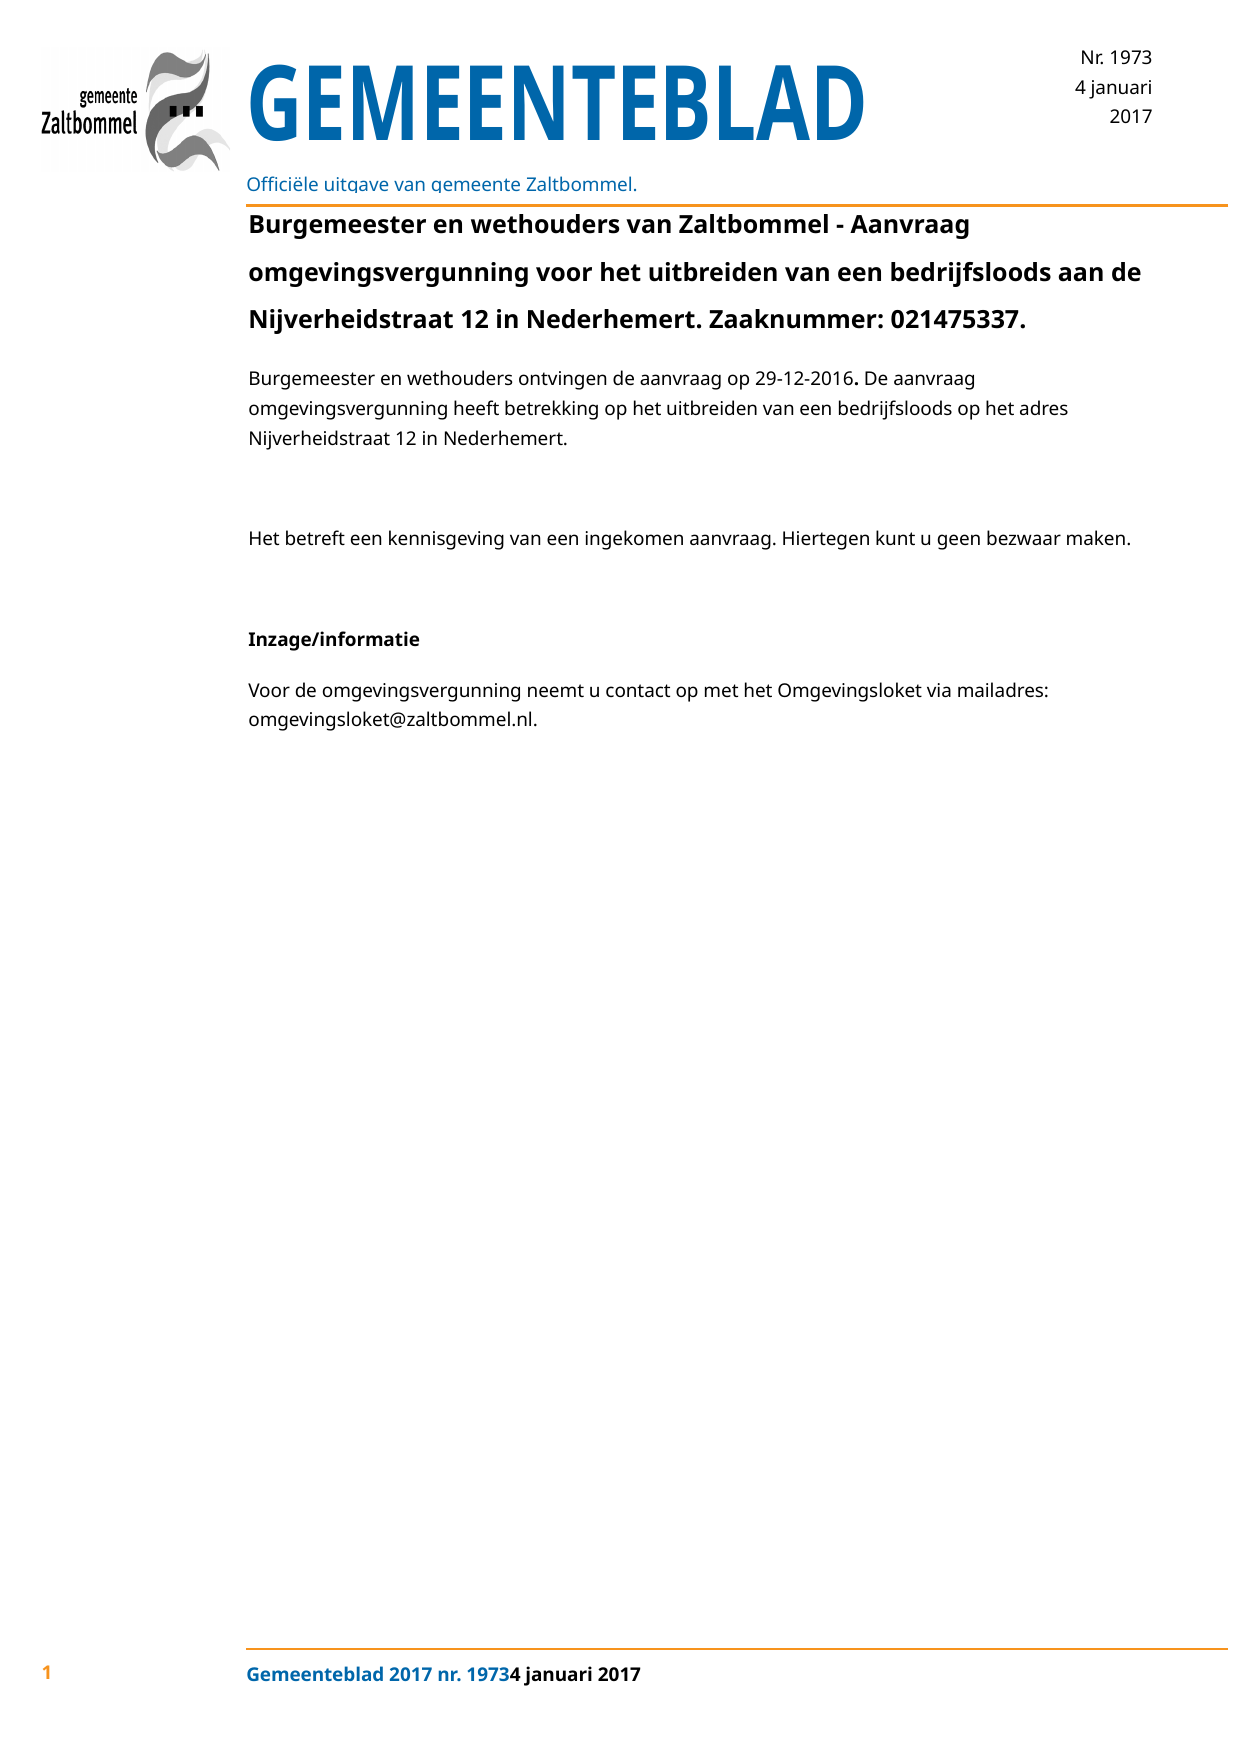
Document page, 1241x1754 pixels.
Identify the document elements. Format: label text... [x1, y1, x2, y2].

text Het betreft een kennisgeving van een ingekomen aanvraag. Hiertegen kunt u geen bezwaar maken. [248, 526, 1152, 551]
text Burgemeester en wethouders ontvingen de aanvraag op 29-12-2016. De aanvraag omgevingsvergunning heeft betrekking op het uitbreiden van een bedrijfsloods op het adres Nijverheidstraat 12 in Nederhemert. [248, 366, 1152, 450]
picture [41, 47, 231, 172]
text Inzage/informatie [248, 626, 1152, 652]
text Voor de omgevingsvergunning neemt u contact op met het Omgevingsloket via mailadres: omgevingsloket@zaltbommel.nl. [248, 677, 1152, 732]
text Burgemeester en wethouders van Zaltbommel - Aanvraag omgevingsvergunning voor het uitbreiden van een bedrijfsloods aan de Nijverheidstraat 12 in Nederhemert. Zaaknummer: 021475337. [248, 207, 1152, 336]
